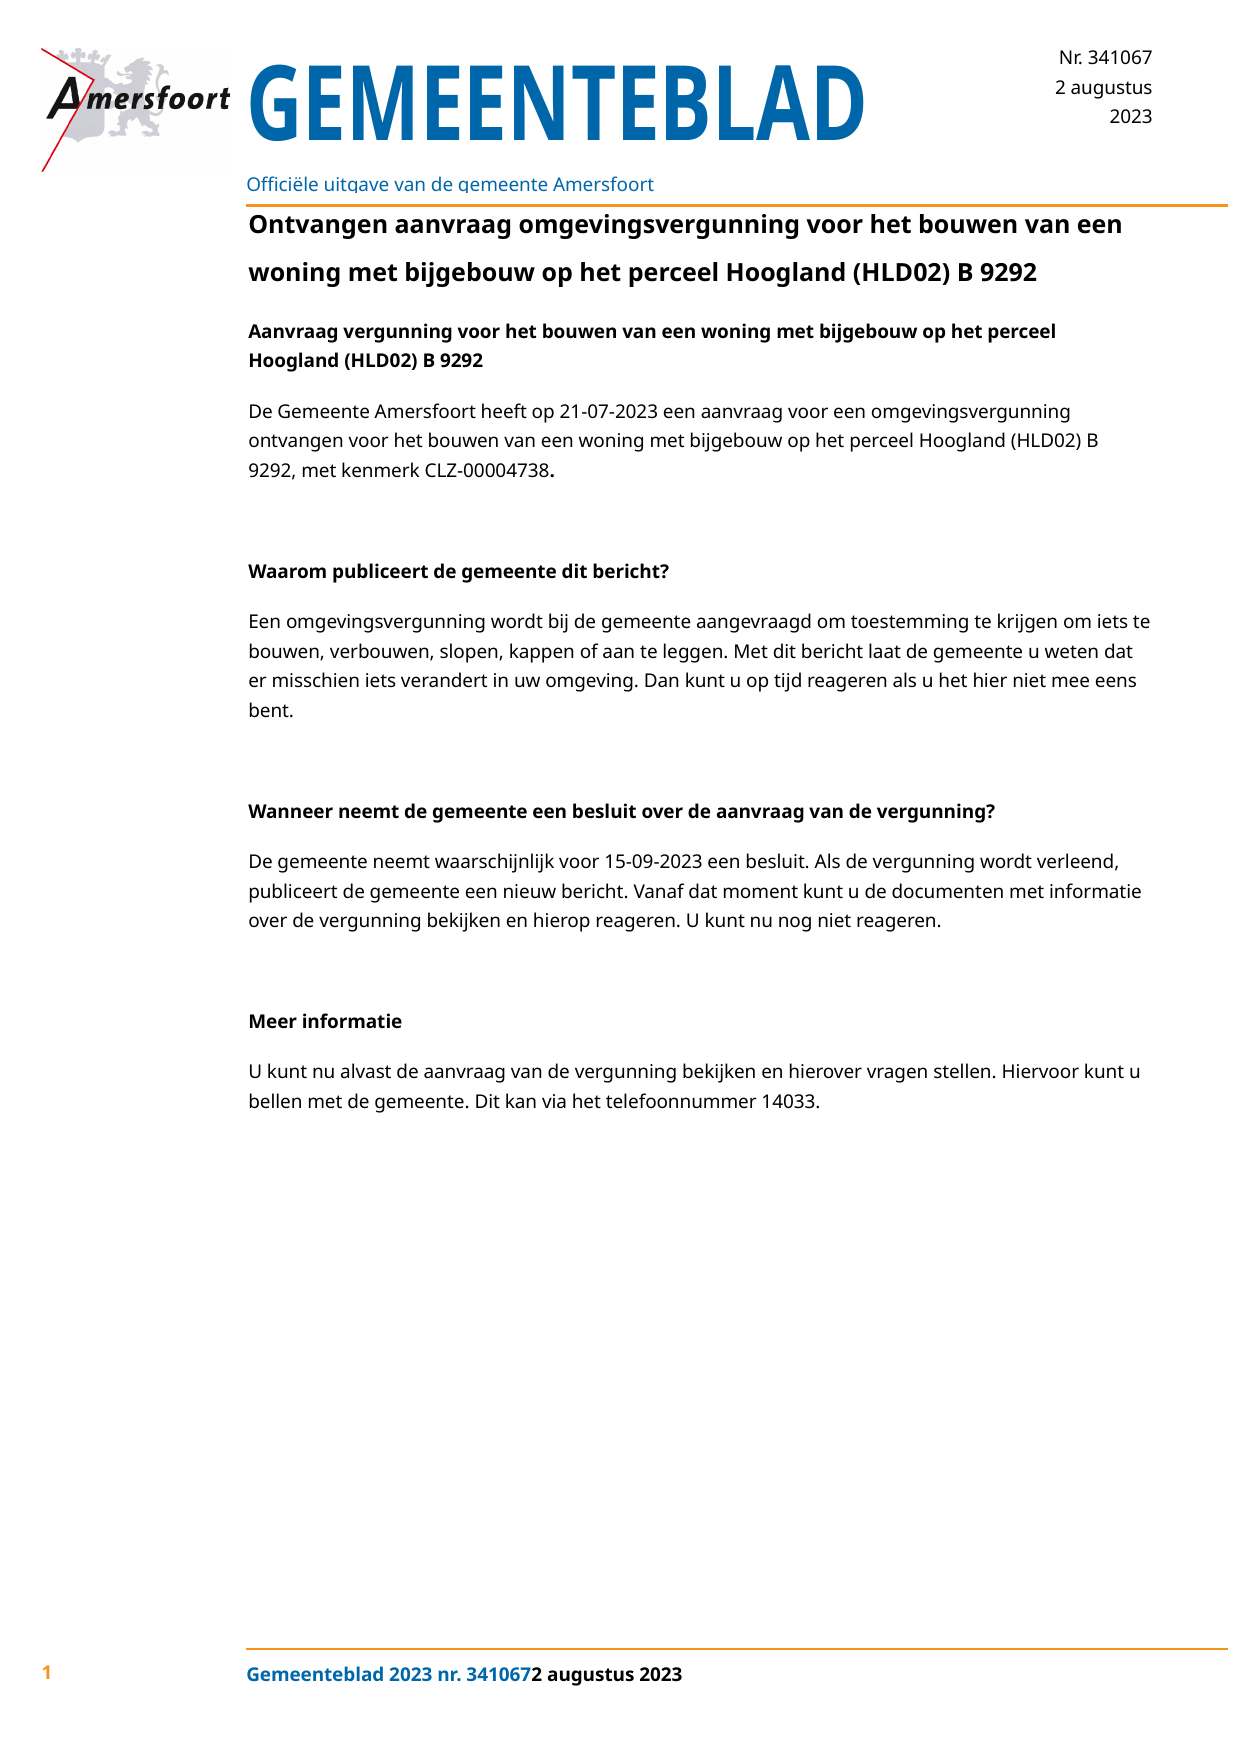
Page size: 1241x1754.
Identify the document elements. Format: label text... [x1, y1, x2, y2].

text Aanvraag vergunning voor het bouwen van een woning met bijgebouw op het perceel Hoogland (HLD02) B 9292 [248, 318, 1152, 373]
text De gemeente neemt waarschijnlijk voor 15-09-2023 een besluit. Als de vergunning wordt verleend, publiceert de gemeente een nieuw bericht. Vanaf dat moment kunt u de documenten met informatie over de vergunning bekijken en hierop reageren. U kunt nu nog niet reageren. [248, 848, 1152, 933]
text U kunt nu alvast de aanvraag van de vergunning bekijken en hierover vragen stellen. Hiervoor kunt u bellen met de gemeente. Dit kan via het telefoonnummer 14033. [248, 1059, 1152, 1114]
text Waarom publiceert de gemeente dit bericht? [248, 558, 1152, 584]
picture [41, 47, 231, 172]
text Meer informatie [248, 1008, 1152, 1034]
text Wanneer neemt de gemeente een besluit over de aanvraag van de vergunning? [248, 798, 1152, 824]
text De Gemeente Amersfoort heeft op 21-07-2023 een aanvraag voor een omgevingsvergunning ontvangen voor het bouwen van een woning met bijgebouw op het perceel Hoogland (HLD02) B 9292, met kenmerk CLZ-00004738. [248, 398, 1152, 483]
text Ontvangen aanvraag omgevingsvergunning voor het bouwen van een woning met bijgebouw op het perceel Hoogland (HLD02) B 9292 [248, 207, 1152, 288]
text Een omgevingsvergunning wordt bij de gemeente aangevraagd om toestemming te krijgen om iets te bouwen, verbouwen, slopen, kappen of aan te leggen. Met dit bericht laat de gemeente u weten dat er misschien iets verandert in uw omgeving. Dan kunt u op tijd reageren als u het hier niet mee eens bent. [248, 608, 1152, 723]
